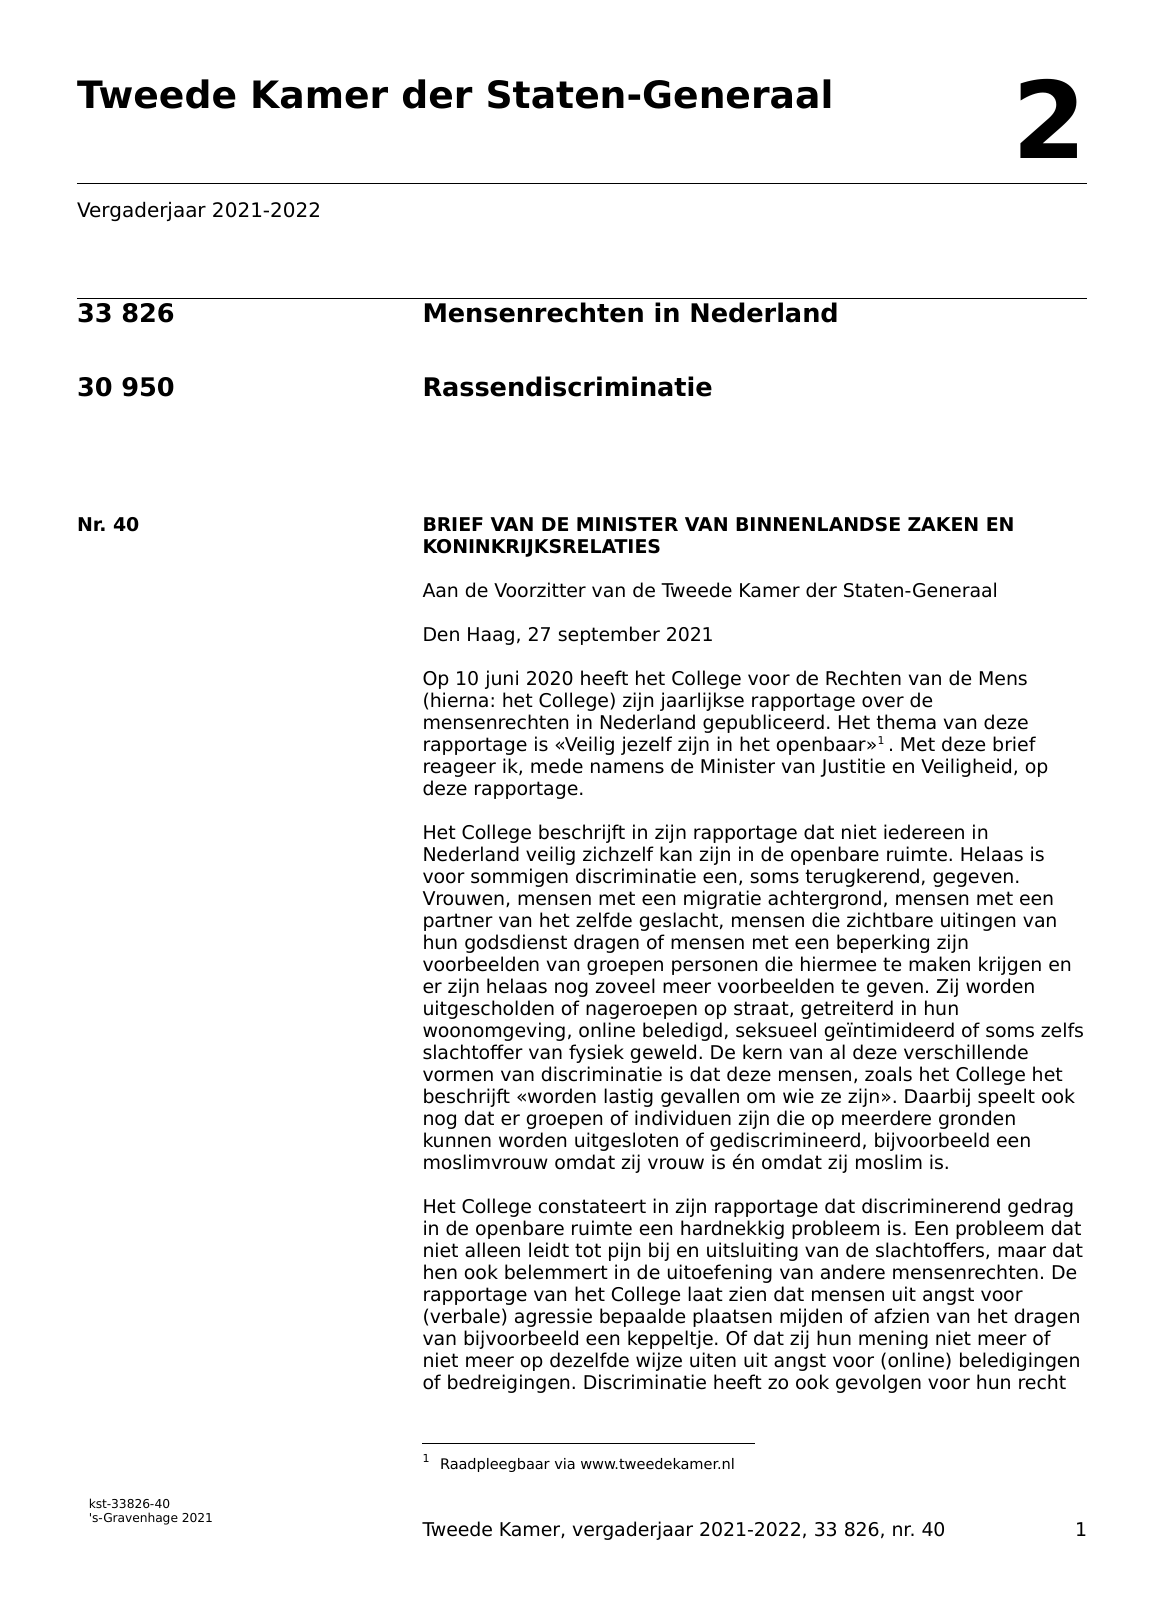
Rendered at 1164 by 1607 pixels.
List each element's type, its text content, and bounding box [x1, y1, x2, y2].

text Raadpleegbaar via www.tweedekamer.nl [422, 1452, 1087, 1474]
table_header 2 [886, 59, 1087, 183]
text Het College constateert in zijn rapportage dat discriminerend gedrag in de openbare ruimte een hardnekkig probleem is. Een probleem dat niet alleen leidt tot pijn bij en uitsluiting van de slachtoffers, maar dat hen ook belemmert in de uitoefening van andere mensenrechten. De rapportage van het College laat zien dat mensen uit angst voor (verbale) agressie bepaalde plaatsen mijden of afzien van het dragen van bijvoorbeeld een keppeltje. Of dat zij hun mening niet meer of niet meer op dezelfde wijze uiten uit angst voor (online) beledigingen of bedreigingen. Discriminatie heeft zo ook gevolgen voor hun recht [422, 1196, 1087, 1394]
text Het College beschrijft in zijn rapportage dat niet iedereen in Nederland veilig zichzelf kan zijn in de openbare ruimte. Helaas is voor sommigen discriminatie een, soms terugkerend, gegeven. Vrouwen, mensen met een migratie achtergrond, mensen met een partner van het zelfde geslacht, mensen die zichtbare uitingen van hun godsdienst dragen of mensen met een beperking zijn voorbeelden van groepen personen die hiermee te maken krijgen en er zijn helaas nog zoveel meer voorbeelden te geven. Zij worden uitgescholden of nageroepen op straat, getreiterd in hun woonomgeving, online beledigd, seksueel geïntimideerd of soms zelfs slachtoffer van fysiek geweld. De kern van al deze verschillende vormen van discriminatie is dat deze mensen, zoals het College het beschrijft «worden lastig gevallen om wie ze zijn». Daarbij speelt ook nog dat er groepen of individuen zijn die op meerdere gronden kunnen worden uitgesloten of gediscrimineerd, bijvoorbeeld een moslimvrouw omdat zij vrouw is én omdat zij moslim is. [422, 822, 1087, 1174]
table_header Tweede Kamer der Staten-Generaal [77, 59, 886, 183]
subtitle Nr. 40 BRIEF VAN DE MINISTER VAN BINNENLANDSE ZAKEN EN KONINKRIJKSRELATIES [77, 514, 1087, 558]
text 's-Gravenhage 2021 [88, 1511, 323, 1525]
subtitle 30 950 Rassendiscriminatie [77, 373, 1087, 403]
text Aan de Voorzitter van de Tweede Kamer der Staten-Generaal [422, 580, 1087, 602]
text Den Haag, 27 september 2021 [422, 624, 1087, 646]
subtitle 33 826 Mensenrechten in Nederland [77, 299, 1087, 329]
table_cell Vergaderjaar 2021-2022 [77, 184, 1087, 298]
text Op 10 juni 2020 heeft het College voor de Rechten van de Mens (hierna: het College) zijn jaarlijkse rapportage over de mensenrechten in Nederland gepubliceerd. Het thema van deze rapportage is «Veilig jezelf zijn in het openbaar». Met deze brief reageer ik, mede namens de Minister van Justitie en Veiligheid, op deze rapportage. [422, 668, 1087, 800]
text kst-33826-40 [88, 1497, 323, 1511]
